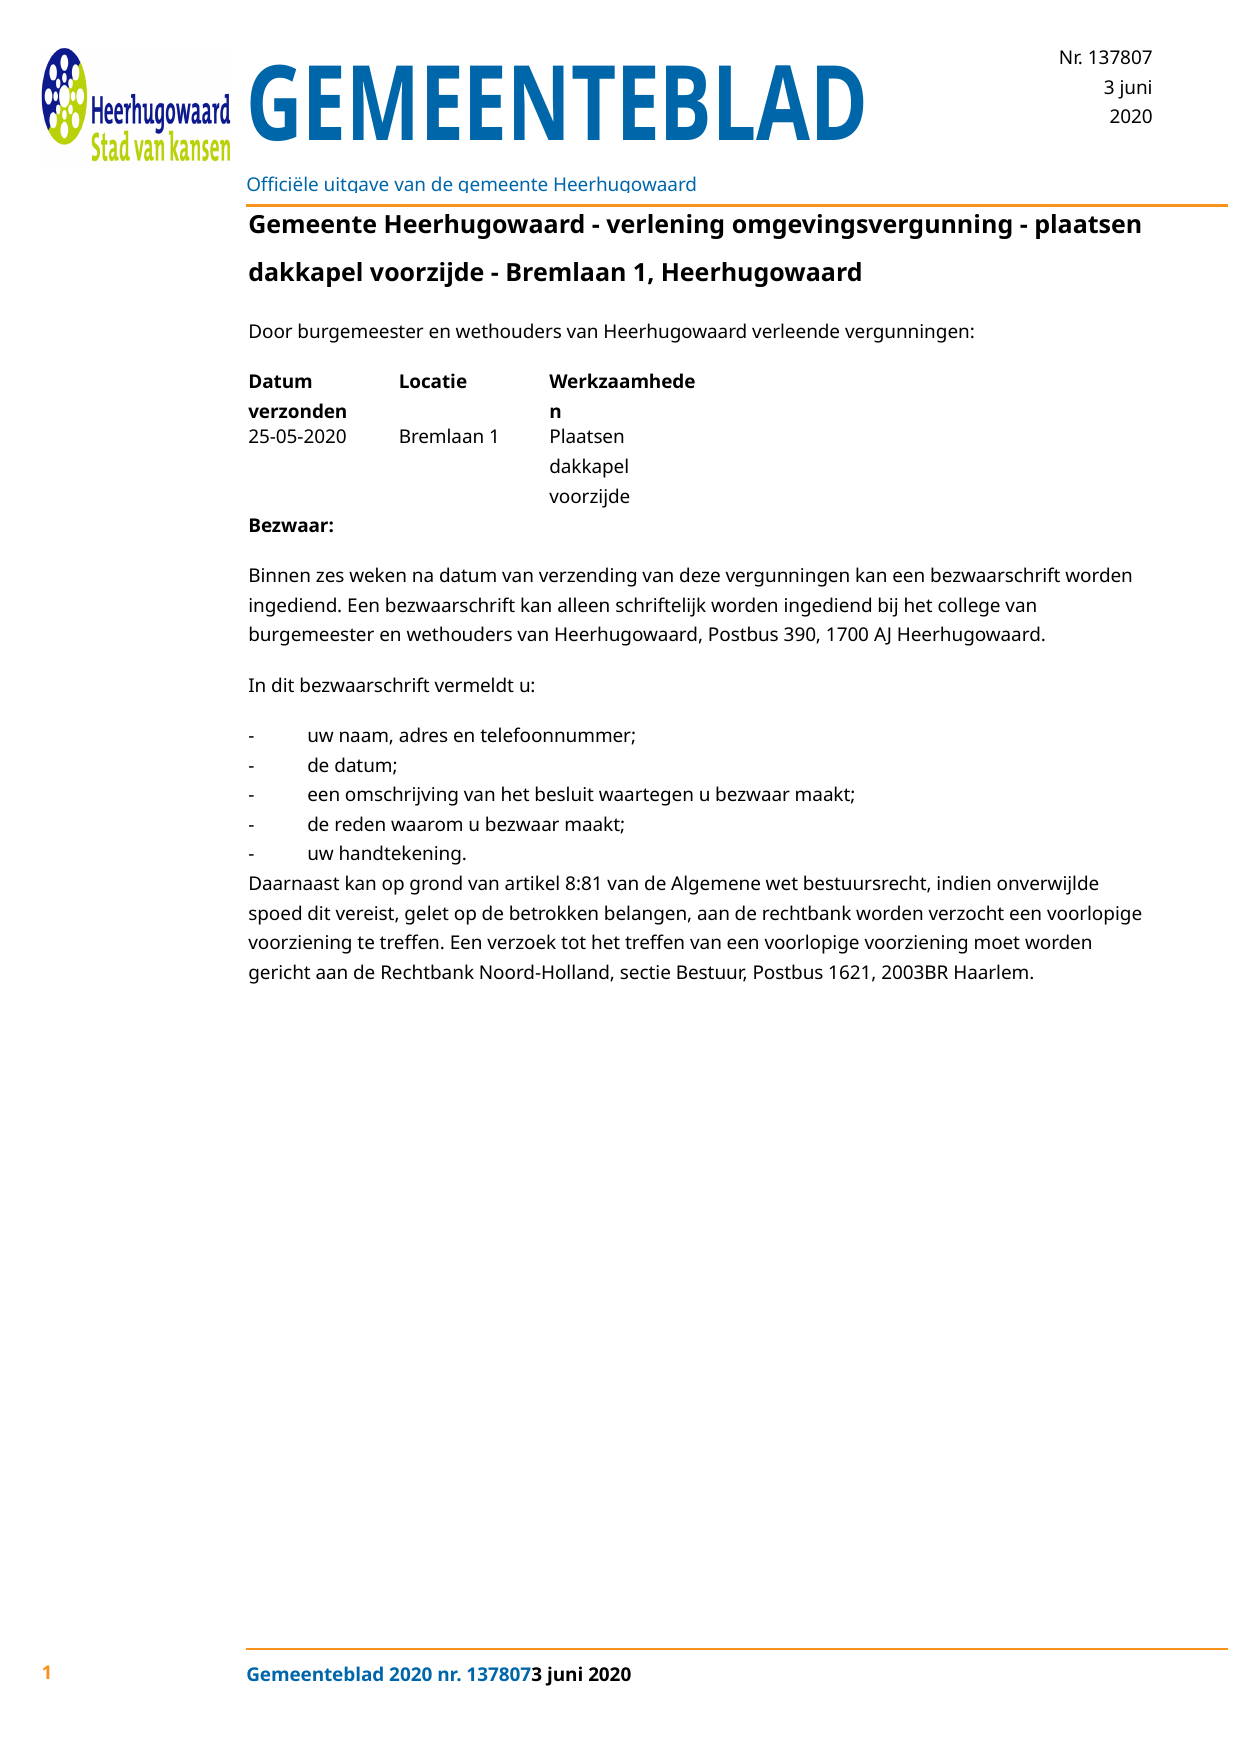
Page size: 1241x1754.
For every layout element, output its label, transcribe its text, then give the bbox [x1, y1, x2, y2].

list de reden waarom u bezwaar maakt; [248, 811, 1152, 837]
table_header Werkzaamheden [549, 369, 700, 424]
picture [41, 47, 231, 172]
text Gemeente Heerhugowaard - verlening omgevingsvergunning - plaatsen dakkapel voorzijde - Bremlaan 1, Heerhugowaard [248, 207, 1152, 288]
table_header Datum verzonden [248, 369, 398, 424]
table_header Locatie [399, 369, 549, 424]
list uw naam, adres en telefoonnummer; [248, 722, 1152, 748]
table_cell 25-05-2020 [248, 424, 398, 509]
text Daarnaast kan op grond van artikel 8:81 van de Algemene wet bestuursrecht, indien onverwijlde spoed dit vereist, gelet op de betrokken belangen, aan de rechtbank worden verzocht een voorlopige voorziening te treffen. Een verzoek tot het treffen van een voorlopige voorziening moet worden gericht aan de Rechtbank Noord-Holland, sectie Bestuur, Postbus 1621, 2003BR Haarlem. [248, 870, 1152, 985]
table_cell Plaatsen dakkapel voorzijde [549, 424, 700, 509]
text Bezwaar: [248, 512, 1152, 538]
list de datum; [248, 752, 1152, 778]
table_cell Bremlaan 1 [399, 424, 549, 509]
list uw handtekening. [248, 841, 1152, 866]
text Door burgemeester en wethouders van Heerhugowaard verleende vergunningen: [248, 318, 1152, 344]
text In dit bezwaarschrift vermeldt u: [248, 672, 1152, 698]
list een omschrijving van het besluit waartegen u bezwaar maakt; [248, 781, 1152, 807]
text Binnen zes weken na datum van verzending van deze vergunningen kan een bezwaarschrift worden ingediend. Een bezwaarschrift kan alleen schriftelijk worden ingediend bij het college van burgemeester en wethouders van Heerhugowaard, Postbus 390, 1700 AJ Heerhugowaard. [248, 562, 1152, 647]
